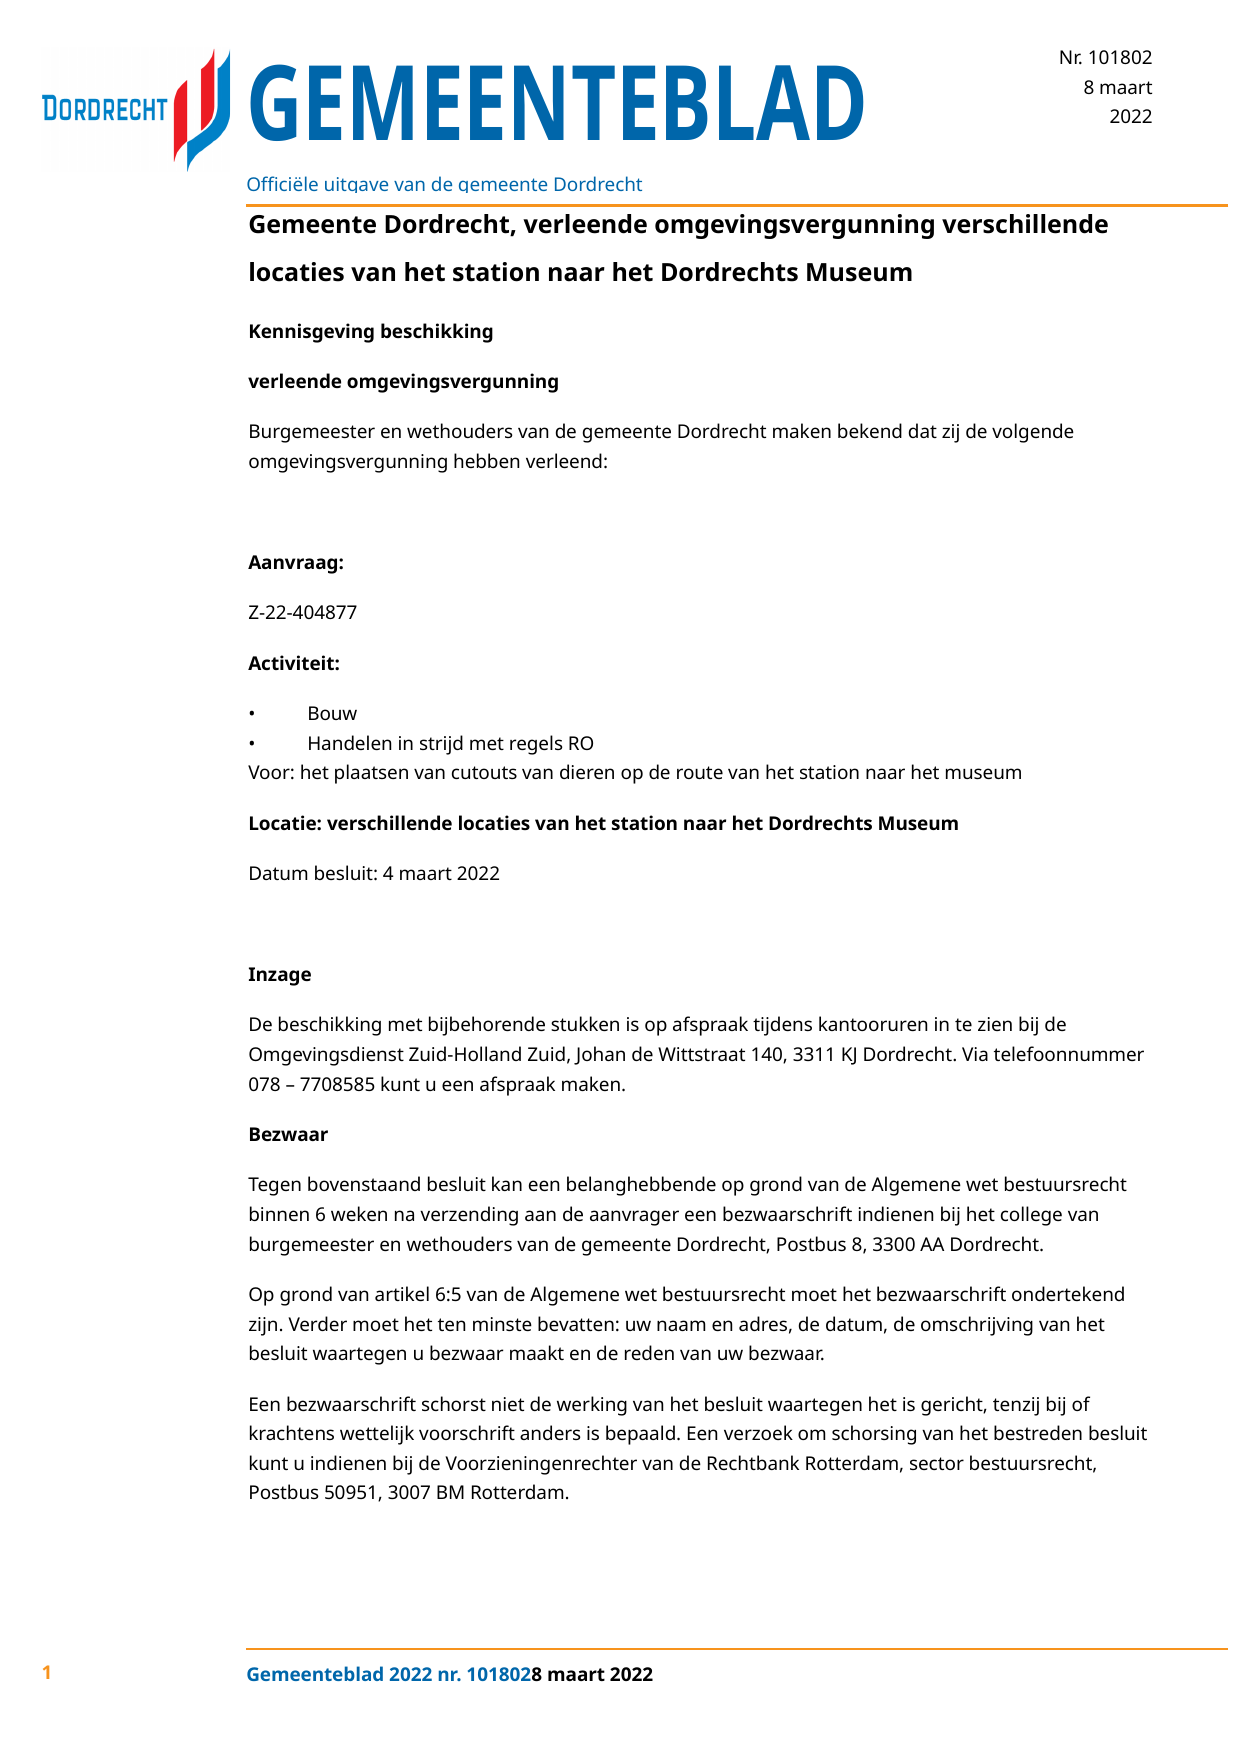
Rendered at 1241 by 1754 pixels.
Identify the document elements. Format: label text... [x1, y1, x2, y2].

text Voor: het plaatsen van cutouts van dieren op de route van het station naar het museum [248, 759, 1152, 785]
list Handelen in strijd met regels RO [248, 730, 1152, 756]
text verleende omgevingsvergunning [248, 368, 1152, 394]
text Burgemeester en wethouders van de gemeente Dordrecht maken bekend dat zij de volgende omgevingsvergunning hebben verleend: [248, 419, 1152, 474]
text Een bezwaarschrift schorst niet de werking van het besluit waartegen het is gericht, tenzij bij of krachtens wettelijk voorschrift anders is bepaald. Een verzoek om schorsing van het bestreden besluit kunt u indienen bij de Voorzieningenrechter van de Rechtbank Rotterdam, sector bestuursrecht, Postbus 50951, 3007 BM Rotterdam. [248, 1391, 1152, 1505]
text Z-22-404877 [248, 599, 1152, 625]
text Locatie: verschillende locaties van het station naar het Dordrechts Museum [248, 810, 1152, 836]
text De beschikking met bijbehorende stukken is op afspraak tijdens kantooruren in te zien bij de Omgevingsdienst Zuid-Holland Zuid, Johan de Wittstraat 140, 3311 KJ Dordrecht. Via telefoonnummer 078 – 7708585 kunt u een afspraak maken. [248, 1012, 1152, 1097]
list Bouw [248, 700, 1152, 726]
picture [41, 47, 231, 172]
text Activiteit: [248, 650, 1152, 676]
text Gemeente Dordrecht, verleende omgevingsvergunning verschillende locaties van het station naar het Dordrechts Museum [248, 207, 1152, 288]
text Datum besluit: 4 maart 2022 [248, 860, 1152, 886]
text Aanvraag: [248, 549, 1152, 575]
text Tegen bovenstaand besluit kan een belanghebbende op grond van de Algemene wet bestuursrecht binnen 6 weken na verzending aan de aanvrager een bezwaarschrift indienen bij het college van burgemeester en wethouders van de gemeente Dordrecht, Postbus 8, 3300 AA Dordrecht. [248, 1172, 1152, 1257]
text Op grond van artikel 6:5 van de Algemene wet bestuursrecht moet het bezwaarschrift ondertekend zijn. Verder moet het ten minste bevatten: uw naam en adres, de datum, de omschrijving van het besluit waartegen u bezwaar maakt en de reden van uw bezwaar. [248, 1281, 1152, 1366]
text Bezwaar [248, 1121, 1152, 1147]
text Inzage [248, 961, 1152, 987]
text Kennisgeving beschikking [248, 318, 1152, 344]
